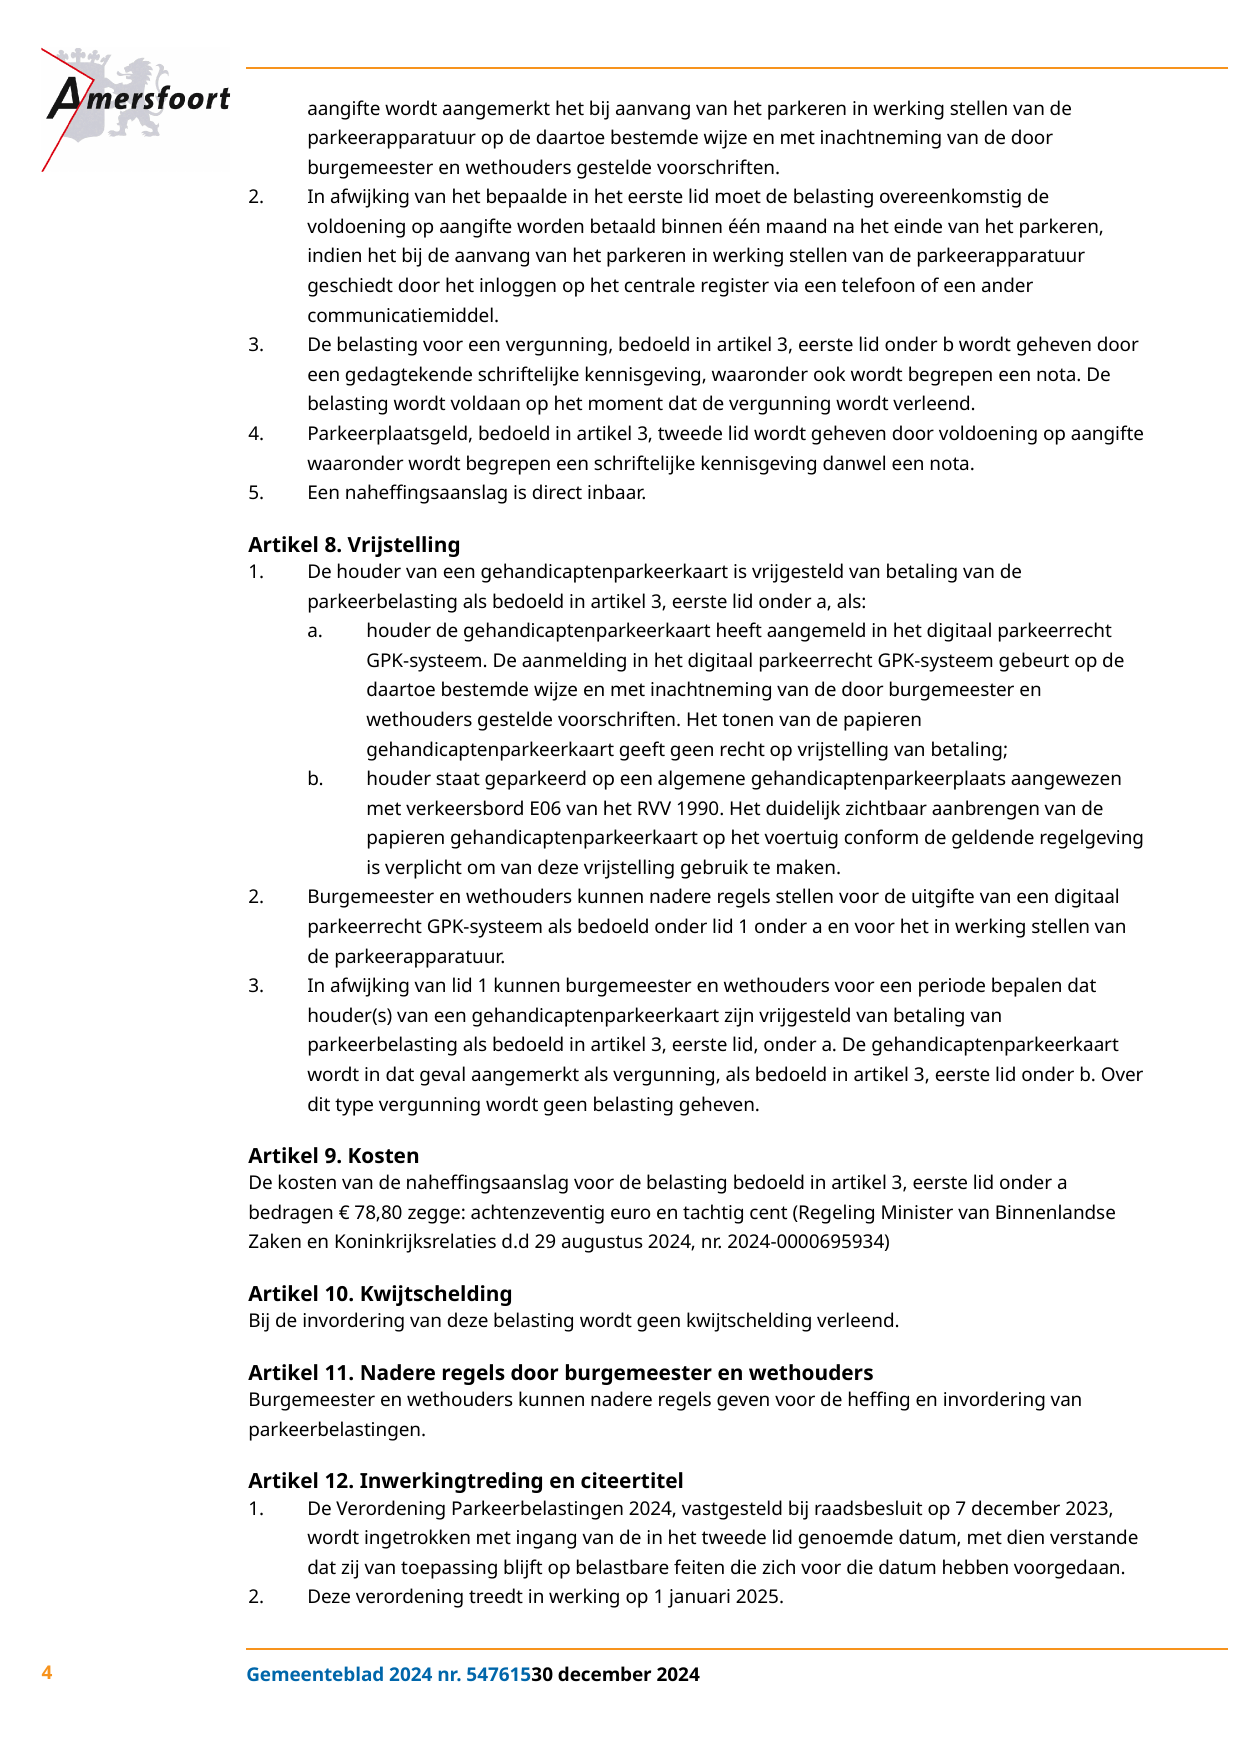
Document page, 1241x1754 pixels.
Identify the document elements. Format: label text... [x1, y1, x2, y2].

text Bij de invordering van deze belasting wordt geen kwijtschelding verleend. [248, 1308, 1152, 1333]
list Parkeerplaatsgeld, bedoeld in artikel 3, tweede lid wordt geheven door voldoening op aangifte waaronder wordt begrepen een schriftelijke kennisgeving danwel een nota. [248, 420, 1152, 476]
list aangifte wordt aangemerkt het bij aanvang van het parkeren in werking stellen van de parkeerapparatuur op de daartoe bestemde wijze en met inachtneming van de door burgemeester en wethouders gestelde voorschriften. [248, 95, 1152, 180]
list houder de gehandicaptenparkeerkaart heeft aangemeld in het digitaal parkeerrecht GPK-systeem. De aanmelding in het digitaal parkeerrecht GPK-systeem gebeurt op de daartoe bestemde wijze en met inachtneming van de door burgemeester en wethouders gestelde voorschriften. Het tonen van de papieren gehandicaptenparkeerkaart geeft geen recht op vrijstelling van betaling; [307, 617, 1152, 761]
list Burgemeester en wethouders kunnen nadere regels stellen voor de uitgifte van een digitaal parkeerrecht GPK-systeem als bedoeld onder lid 1 onder a en voor het in werking stellen van de parkeerapparatuur. [248, 884, 1152, 968]
list De Verordening Parkeerbelastingen 2024, vastgesteld bij raadsbesluit op 7 december 2023, wordt ingetrokken met ingang van de in het tweede lid genoemde datum, met dien verstande dat zij van toepassing blijft op belastbare feiten die zich voor die datum hebben voorgedaan. [248, 1495, 1152, 1580]
list Deze verordening treedt in werking op 1 januari 2025. [248, 1584, 1152, 1609]
text Artikel 9. Kosten [248, 1141, 1152, 1169]
picture [41, 47, 231, 172]
text Artikel 10. Kwijtschelding [248, 1279, 1152, 1308]
list houder staat geparkeerd op een algemene gehandicaptenparkeerplaats aangewezen met verkeersbord E06 van het RVV 1990. Het duidelijk zichtbaar aanbrengen van de papieren gehandicaptenparkeerkaart op het voertuig conform de geldende regelgeving is verplicht om van deze vrijstelling gebruik te maken. [307, 765, 1152, 880]
list Een naheffingsaanslag is direct inbaar. [248, 479, 1152, 505]
text Artikel 11. Nadere regels door burgemeester en wethouders [248, 1358, 1152, 1386]
text Artikel 12. Inwerkingtreding en citeertitel [248, 1466, 1152, 1495]
text Burgemeester en wethouders kunnen nadere regels geven voor de heffing en invordering van parkeerbelastingen. [248, 1386, 1152, 1442]
list In afwijking van het bepaalde in het eerste lid moet de belasting overeenkomstig de voldoening op aangifte worden betaald binnen één maand na het einde van het parkeren, indien het bij de aanvang van het parkeren in werking stellen van de parkeerapparatuur geschiedt door het inloggen op het centrale register via een telefoon of een ander communicatiemiddel. [248, 183, 1152, 328]
text De kosten van de naheffingsaanslag voor de belasting bedoeld in artikel 3, eerste lid onder a bedragen € 78,80 zegge: achtenzeventig euro en tachtig cent (Regeling Minister van Binnenlandse Zaken en Koninkrijksrelaties d.d 29 augustus 2024, nr. 2024-0000695934) [248, 1169, 1152, 1254]
list De belasting voor een vergunning, bedoeld in artikel 3, eerste lid onder b wordt geheven door een gedagtekende schriftelijke kennisgeving, waaronder ook wordt begrepen een nota. De belasting wordt voldaan op het moment dat de vergunning wordt verleend. [248, 331, 1152, 416]
text Artikel 8. Vrijstelling [248, 530, 1152, 558]
list In afwijking van lid 1 kunnen burgemeester en wethouders voor een periode bepalen dat houder(s) van een gehandicaptenparkeerkaart zijn vrijgesteld van betaling van parkeerbelasting als bedoeld in artikel 3, eerste lid, onder a. De gehandicaptenparkeerkaart wordt in dat geval aangemerkt als vergunning, als bedoeld in artikel 3, eerste lid onder b. Over dit type vergunning wordt geen belasting geheven. [248, 972, 1152, 1116]
list De houder van een gehandicaptenparkeerkaart is vrijgesteld van betaling van de parkeerbelasting als bedoeld in artikel 3, eerste lid onder a, als: [248, 558, 1152, 613]
